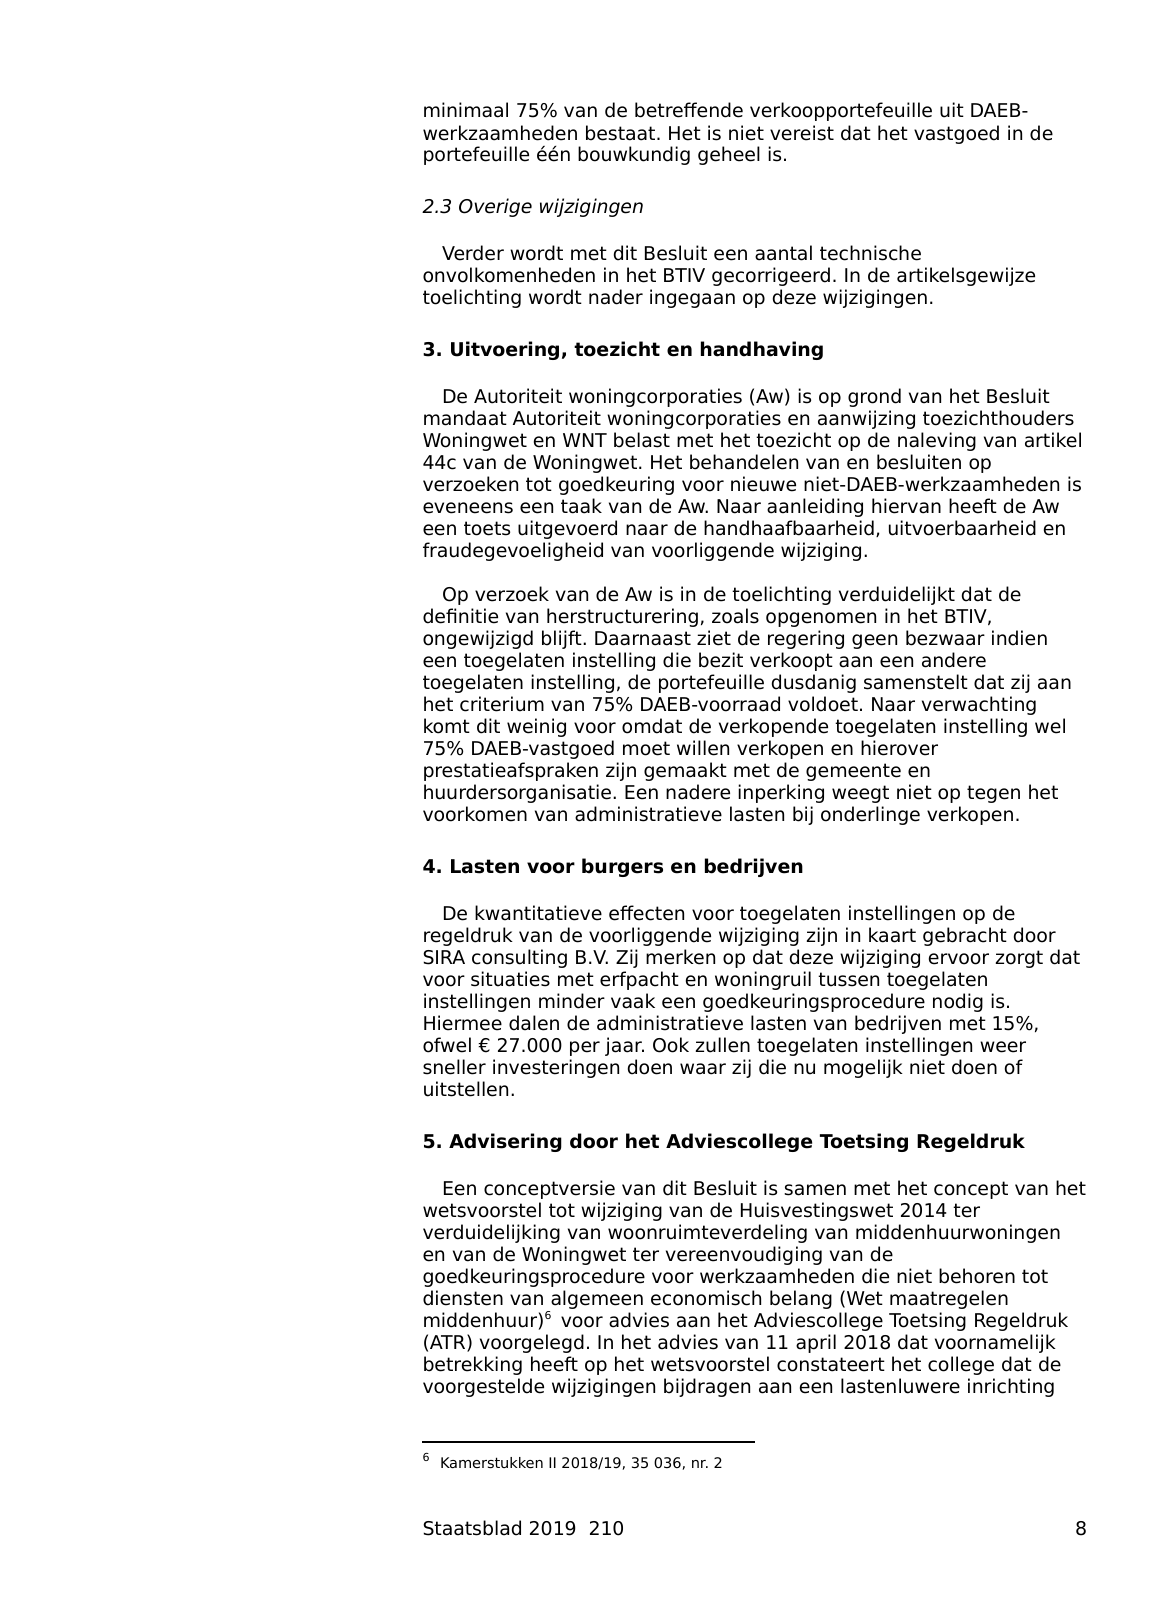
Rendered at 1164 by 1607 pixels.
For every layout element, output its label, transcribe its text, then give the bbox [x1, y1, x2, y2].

text Op verzoek van de Aw is in de toelichting verduidelijkt dat de definitie van herstructurering, zoals opgenomen in het BTIV, ongewijzigd blijft. Daarnaast ziet de regering geen bezwaar indien een toegelaten instelling die bezit verkoopt aan een andere toegelaten instelling, de portefeuille dusdanig samenstelt dat zij aan het criterium van 75% DAEB-voorraad voldoet. Naar verwachting komt dit weinig voor omdat de verkopende toegelaten instelling wel 75% DAEB-vastgoed moet willen verkopen en hierover prestatieafspraken zijn gemaakt met de gemeente en huurdersorganisatie. Een nadere inperking weegt niet op tegen het voorkomen van administratieve lasten bij onderlinge verkopen. [422, 584, 1087, 826]
text Kamerstukken II 2018/19, 35 036, nr. 2 [422, 1451, 1087, 1473]
subtitle 2.3 Overige wijzigingen [422, 196, 1087, 218]
text minimaal 75% van de betreffende verkoopportefeuille uit DAEB-werkzaamheden bestaat. Het is niet vereist dat het vastgoed in de portefeuille één bouwkundig geheel is. [422, 100, 1087, 166]
text De Autoriteit woningcorporaties (Aw) is op grond van het Besluit mandaat Autoriteit woningcorporaties en aanwijzing toezichthouders Woningwet en WNT belast met het toezicht op de naleving van artikel 44c van de Woningwet. Het behandelen van en besluiten op verzoeken tot goedkeuring voor nieuwe niet-DAEB-werkzaamheden is eveneens een taak van de Aw. Naar aanleiding hiervan heeft de Aw een toets uitgevoerd naar de handhaafbaarheid, uitvoerbaarheid en fraudegevoeligheid van voorliggende wijziging. [422, 386, 1087, 562]
subtitle 3. Uitvoering, toezicht en handhaving [422, 339, 1087, 361]
text De kwantitatieve effecten voor toegelaten instellingen op de regeldruk van de voorliggende wijziging zijn in kaart gebracht door SIRA consulting B.V. Zij merken op dat deze wijziging ervoor zorgt dat voor situaties met erfpacht en woningruil tussen toegelaten instellingen minder vaak een goedkeuringsprocedure nodig is. Hiermee dalen de administratieve lasten van bedrijven met 15%, ofwel € 27.000 per jaar. Ook zullen toegelaten instellingen weer sneller investeringen doen waar zij die nu mogelijk niet doen of uitstellen. [422, 903, 1087, 1101]
subtitle 5. Advisering door het Adviescollege Toetsing Regeldruk [422, 1131, 1087, 1153]
text Verder wordt met dit Besluit een aantal technische onvolkomenheden in het BTIV gecorrigeerd. In de artikelsgewijze toelichting wordt nader ingegaan op deze wijzigingen. [422, 243, 1087, 309]
subtitle 4. Lasten voor burgers en bedrijven [422, 856, 1087, 878]
text Een conceptversie van dit Besluit is samen met het concept van het wetsvoorstel tot wijziging van de Huisvestingswet 2014 ter verduidelijking van woonruimteverdeling van middenhuurwoningen en van de Woningwet ter vereenvoudiging van de goedkeuringsprocedure voor werkzaamheden die niet behoren tot diensten van algemeen economisch belang (Wet maatregelen middenhuur) voor advies aan het Adviescollege Toetsing Regeldruk (ATR) voorgelegd. In het advies van 11 april 2018 dat voornamelijk betrekking heeft op het wetsvoorstel constateert het college dat de voorgestelde wijzigingen bijdragen aan een lastenluwere inrichting [422, 1178, 1087, 1398]
